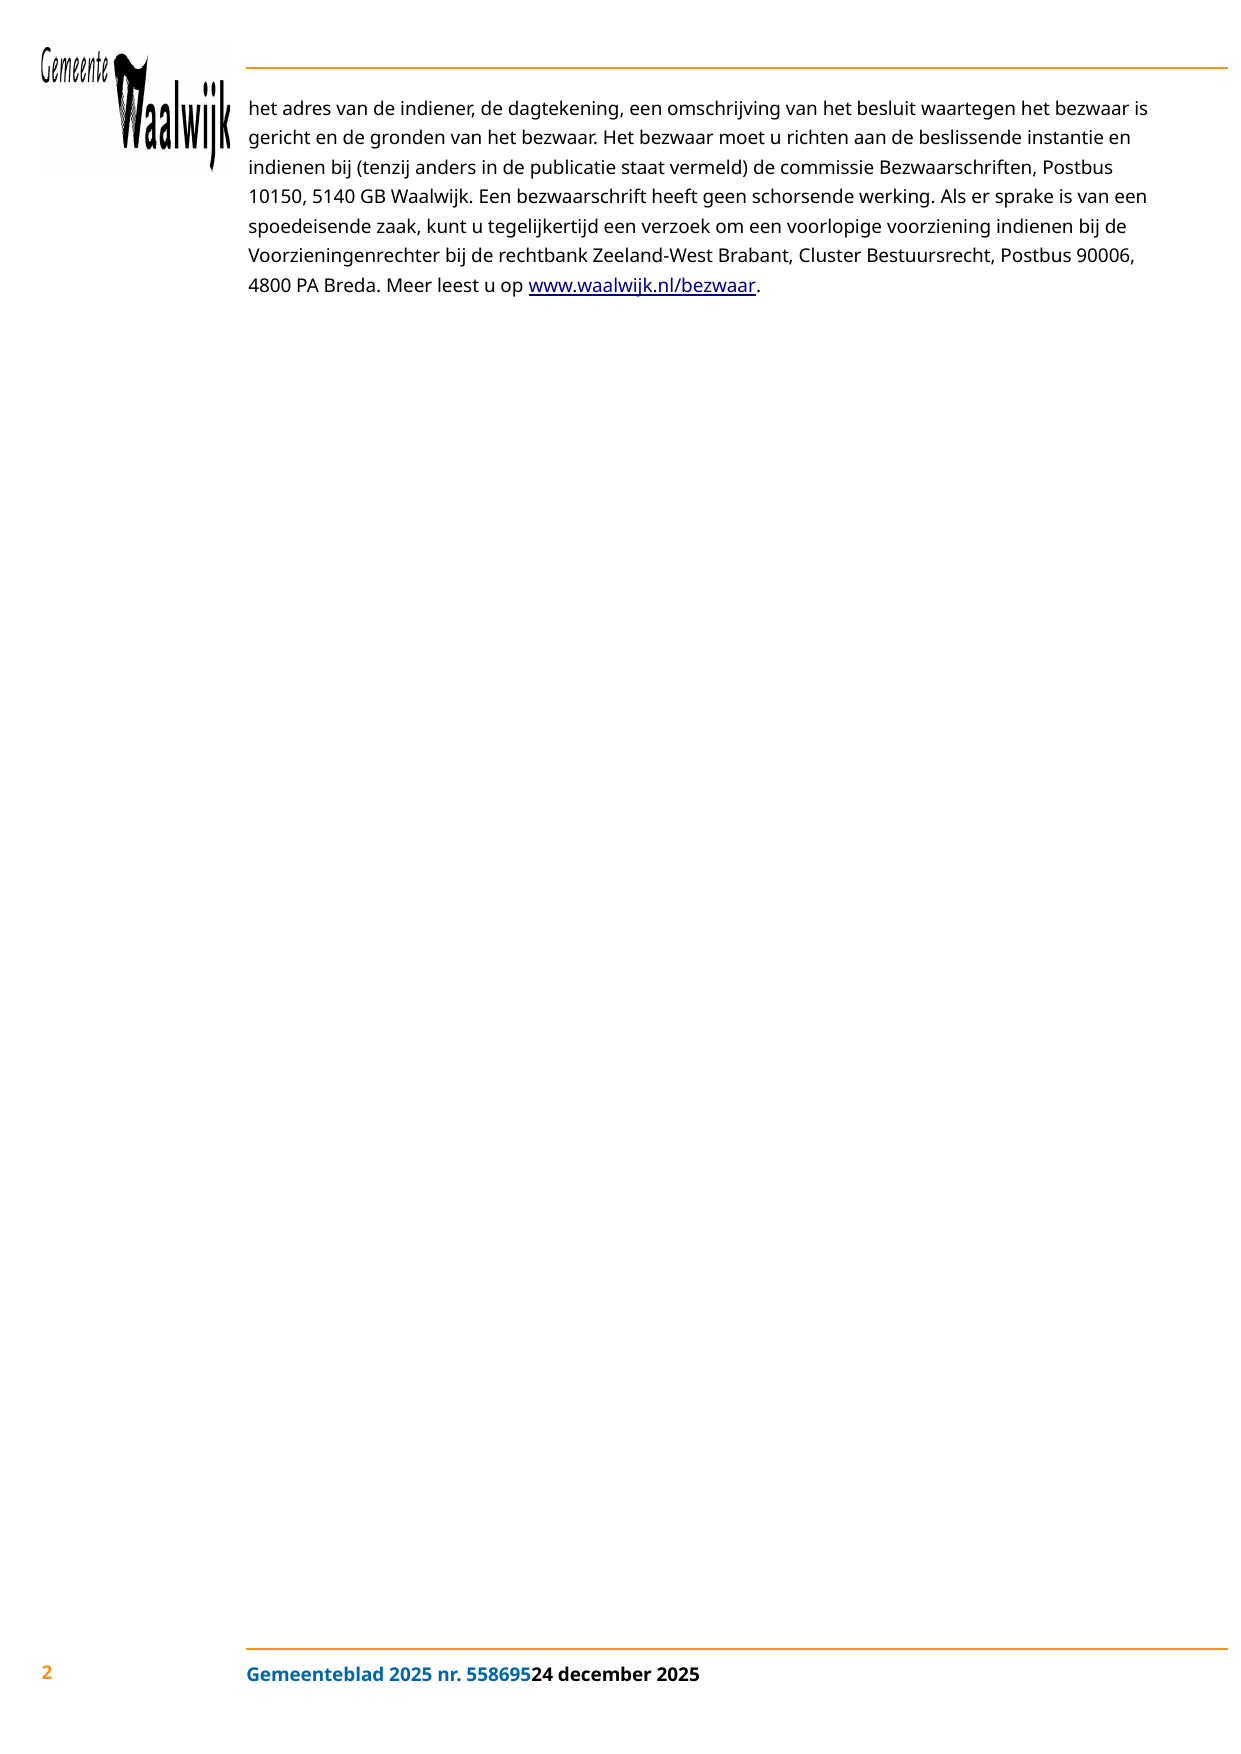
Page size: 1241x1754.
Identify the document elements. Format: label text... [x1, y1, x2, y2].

picture [41, 47, 231, 172]
text het adres van de indiener, de dagtekening, een omschrijving van het besluit waartegen het bezwaar is gericht en de gronden van het bezwaar. Het bezwaar moet u richten aan de beslissende instantie en indienen bij (tenzij anders in de publicatie staat vermeld) de commissie Bezwaarschriften, Postbus 10150, 5140 GB Waalwijk. Een bezwaarschrift heeft geen schorsende werking. Als er sprake is van een spoedeisende zaak, kunt u tegelijkertijd een verzoek om een voorlopige voorziening indienen bij de Voorzieningenrechter bij de rechtbank Zeeland-West Brabant, Cluster Bestuursrecht, Postbus 90006, 4800 PA Breda. Meer leest u op www.waalwijk.nl/bezwaar. [248, 95, 1152, 298]
